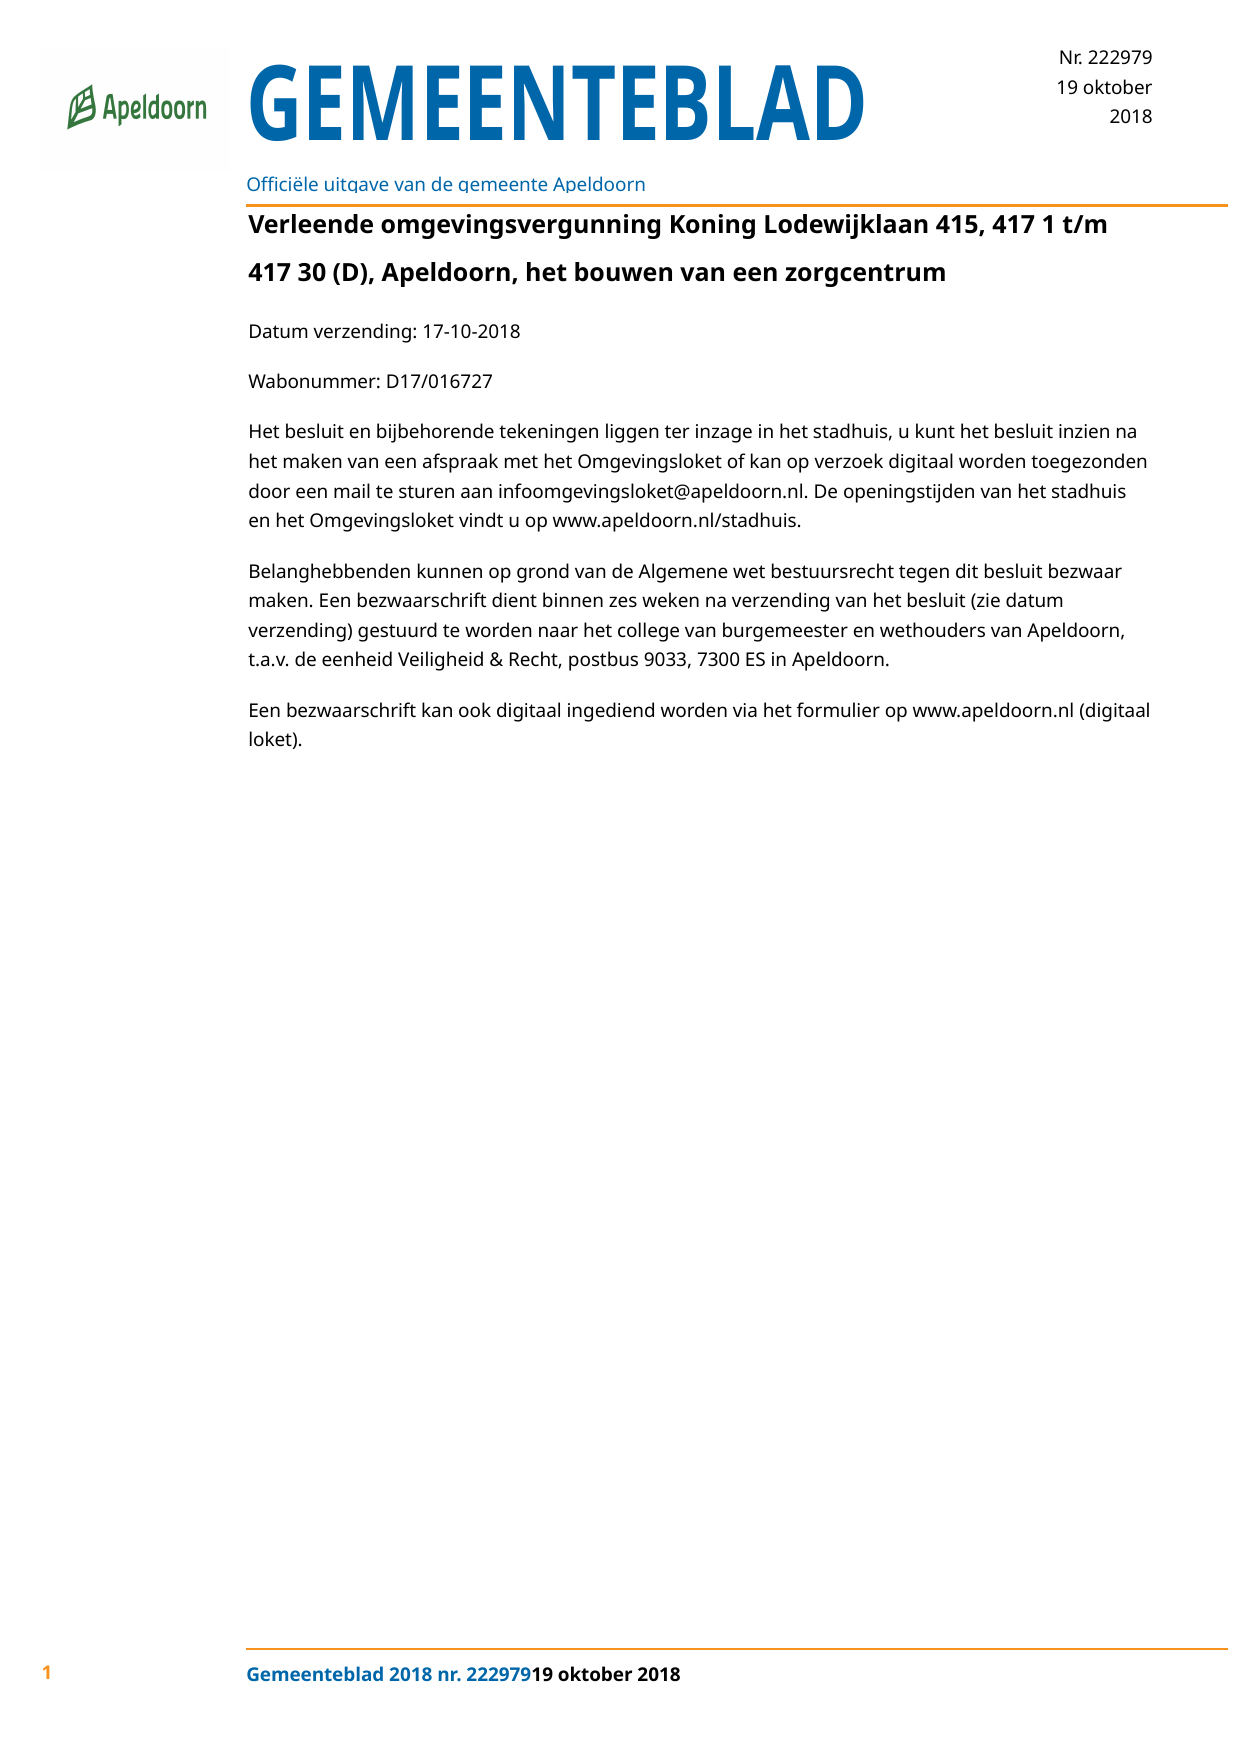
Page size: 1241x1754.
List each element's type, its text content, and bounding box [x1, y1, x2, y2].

text Belanghebbenden kunnen op grond van de Algemene wet bestuursrecht tegen dit besluit bezwaar maken. Een bezwaarschrift dient binnen zes weken na verzending van het besluit (zie datum verzending) gestuurd te worden naar het college van burgemeester en wethouders van Apeldoorn, t.a.v. de eenheid Veiligheid & Recht, postbus 9033, 7300 ES in Apeldoorn. [248, 558, 1152, 672]
text Een bezwaarschrift kan ook digitaal ingediend worden via het formulier op www.apeldoorn.nl (digitaal loket). [248, 697, 1152, 752]
text Verleende omgevingsvergunning Koning Lodewijklaan 415, 417 1 t/m 417 30 (D), Apeldoorn, het bouwen van een zorgcentrum [248, 207, 1152, 288]
picture [41, 47, 231, 172]
text Het besluit en bijbehorende tekeningen liggen ter inzage in het stadhuis, u kunt het besluit inzien na het maken van een afspraak met het Omgevingsloket of kan op verzoek digitaal worden toegezonden door een mail te sturen aan infoomgevingsloket@apeldoorn.nl. De openingstijden van het stadhuis en het Omgevingsloket vindt u op www.apeldoorn.nl/stadhuis. [248, 419, 1152, 533]
text Wabonummer: D17/016727 [248, 368, 1152, 394]
text Datum verzending: 17-10-2018 [248, 318, 1152, 344]
